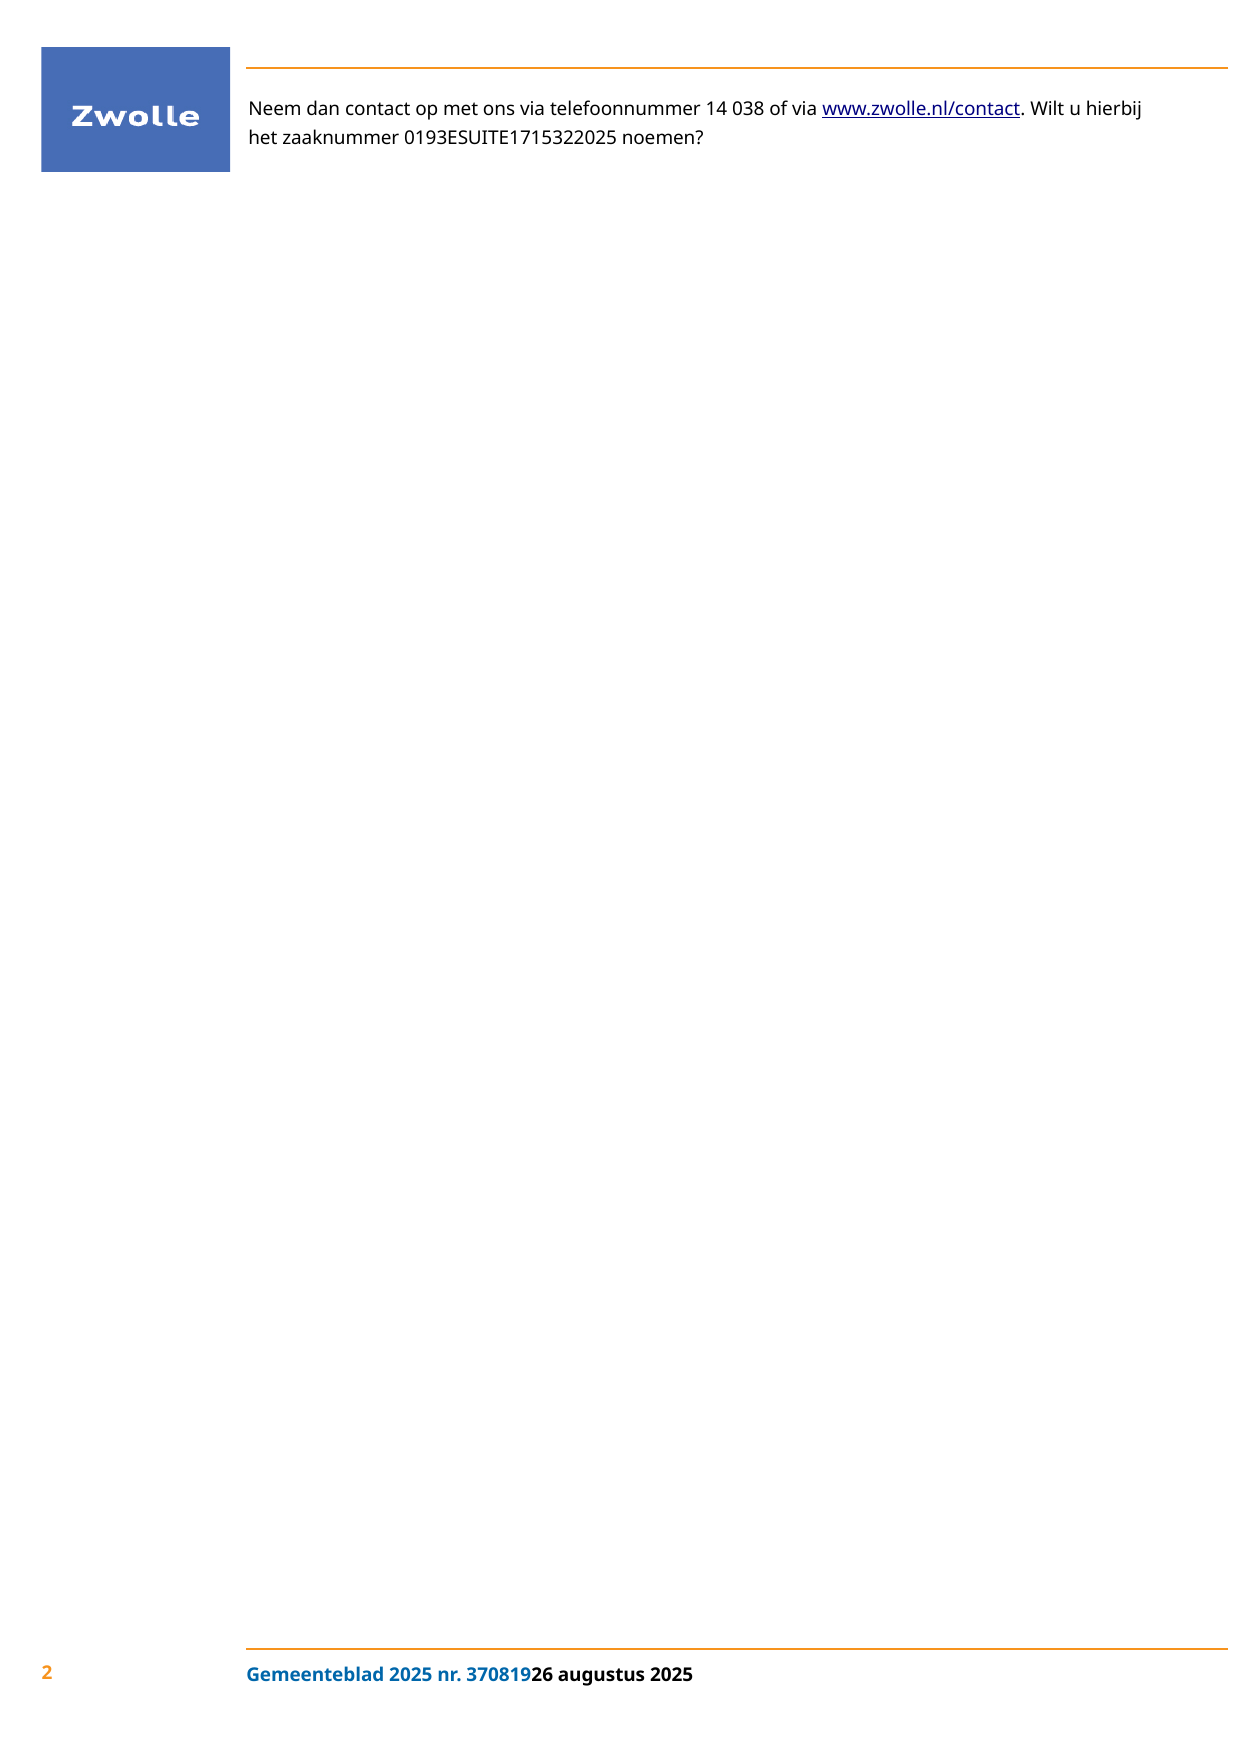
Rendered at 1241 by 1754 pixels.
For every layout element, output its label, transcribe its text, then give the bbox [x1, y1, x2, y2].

text Neem dan contact op met ons via telefoonnummer 14 038 of via www.zwolle.nl/contact. Wilt u hierbij het zaaknummer 0193ESUITE1715322025 noemen? [248, 95, 1152, 150]
picture [41, 47, 231, 172]
